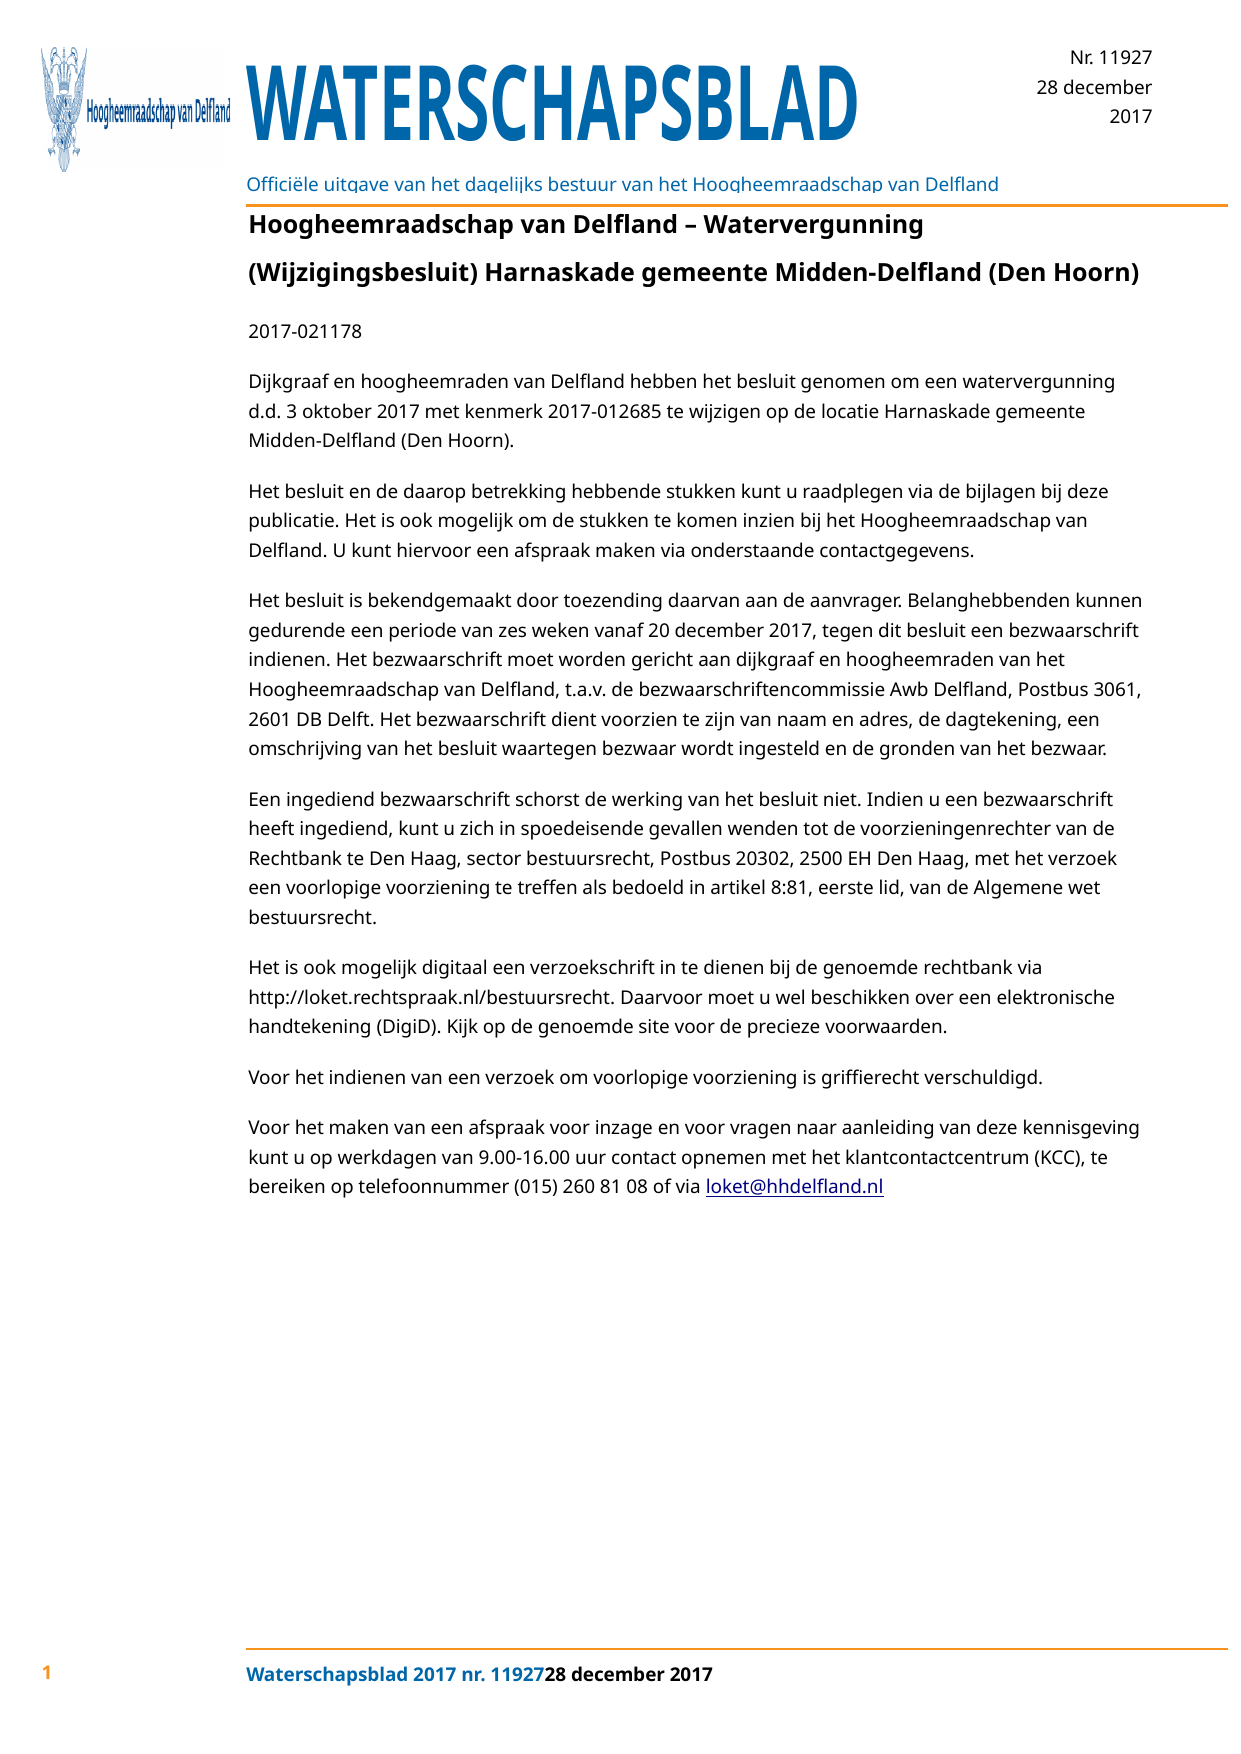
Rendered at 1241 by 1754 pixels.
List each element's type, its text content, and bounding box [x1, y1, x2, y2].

text Het is ook mogelijk digitaal een verzoekschrift in te dienen bij de genoemde rechtbank via http://loket.rechtspraak.nl/bestuursrecht. Daarvoor moet u wel beschikken over een elektronische handtekening (DigiD). Kijk op de genoemde site voor de precieze voorwaarden. [248, 954, 1152, 1039]
text Voor het maken van een afspraak voor inzage en voor vragen naar aanleiding van deze kennisgeving kunt u op werkdagen van 9.00-16.00 uur contact opnemen met het klantcontactcentrum (KCC), te bereiken op telefoonnummer (015) 260 81 08 of via loket@hhdelfland.nl [248, 1114, 1152, 1199]
text Dijkgraaf en hoogheemraden van Delfland hebben het besluit genomen om een watervergunning d.d. 3 oktober 2017 met kenmerk 2017-012685 te wijzigen op de locatie Harnaskade gemeente Midden-Delfland (Den Hoorn). [248, 368, 1152, 453]
text Een ingediend bezwaarschrift schorst de werking van het besluit niet. Indien u een bezwaarschrift heeft ingediend, kunt u zich in spoedeisende gevallen wenden tot de voorzieningenrechter van de Rechtbank te Den Haag, sector bestuursrecht, Postbus 20302, 2500 EH Den Haag, met het verzoek een voorlopige voorziening te treffen als bedoeld in artikel 8:81, eerste lid, van de Algemene wet bestuursrecht. [248, 786, 1152, 930]
text Het besluit is bekendgemaakt door toezending daarvan aan de aanvrager. Belanghebbenden kunnen gedurende een periode van zes weken vanaf 20 december 2017, tegen dit besluit een bezwaarschrift indienen. Het bezwaarschrift moet worden gericht aan dijkgraaf en hoogheemraden van het Hoogheemraadschap van Delfland, t.a.v. de bezwaarschriftencommissie Awb Delfland, Postbus 3061, 2601 DB Delft. Het bezwaarschrift dient voorzien te zijn van naam en adres, de dagtekening, een omschrijving van het besluit waartegen bezwaar wordt ingesteld en de gronden van het bezwaar. [248, 587, 1152, 761]
text Hoogheemraadschap van Delfland – Watervergunning (Wijzigingsbesluit) Harnaskade gemeente Midden-Delfland (Den Hoorn) [248, 207, 1152, 288]
text Het besluit en de daarop betrekking hebbende stukken kunt u raadplegen via de bijlagen bij deze publicatie. Het is ook mogelijk om de stukken te komen inzien bij het Hoogheemraadschap van Delfland. U kunt hiervoor een afspraak maken via onderstaande contactgegevens. [248, 478, 1152, 563]
text 2017-021178 [248, 318, 1152, 344]
picture [41, 47, 231, 172]
text Voor het indienen van een verzoek om voorlopige voorziening is griffierecht verschuldigd. [248, 1064, 1152, 1090]
